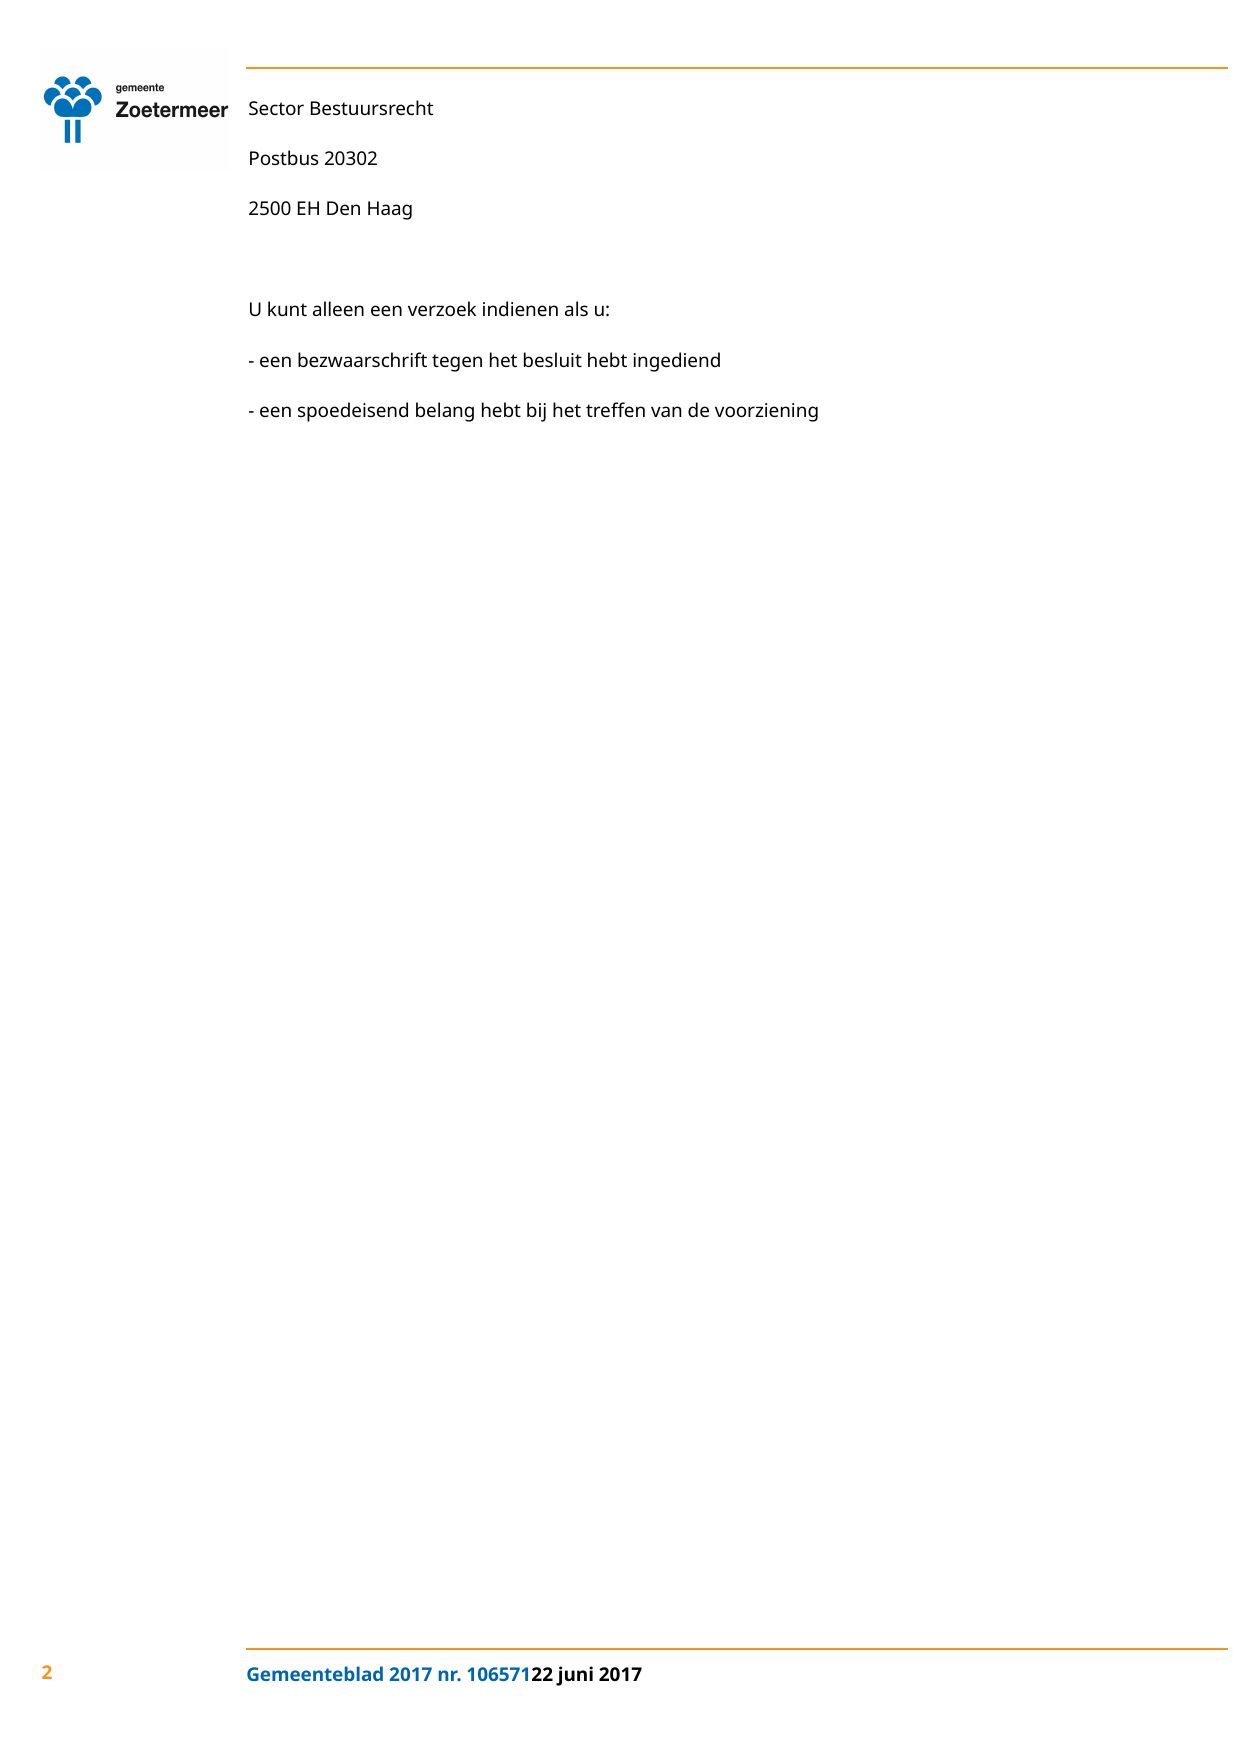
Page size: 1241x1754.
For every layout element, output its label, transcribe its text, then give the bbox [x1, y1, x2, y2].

text Sector Bestuursrecht [248, 95, 1152, 121]
picture [41, 47, 231, 172]
text - een bezwaarschrift tegen het besluit hebt ingediend [248, 347, 1152, 373]
text Postbus 20302 [248, 145, 1152, 171]
text - een spoedeisend belang hebt bij het treffen van de voorziening [248, 397, 1152, 423]
text U kunt alleen een verzoek indienen als u: [248, 296, 1152, 322]
text 2500 EH Den Haag [248, 196, 1152, 221]
